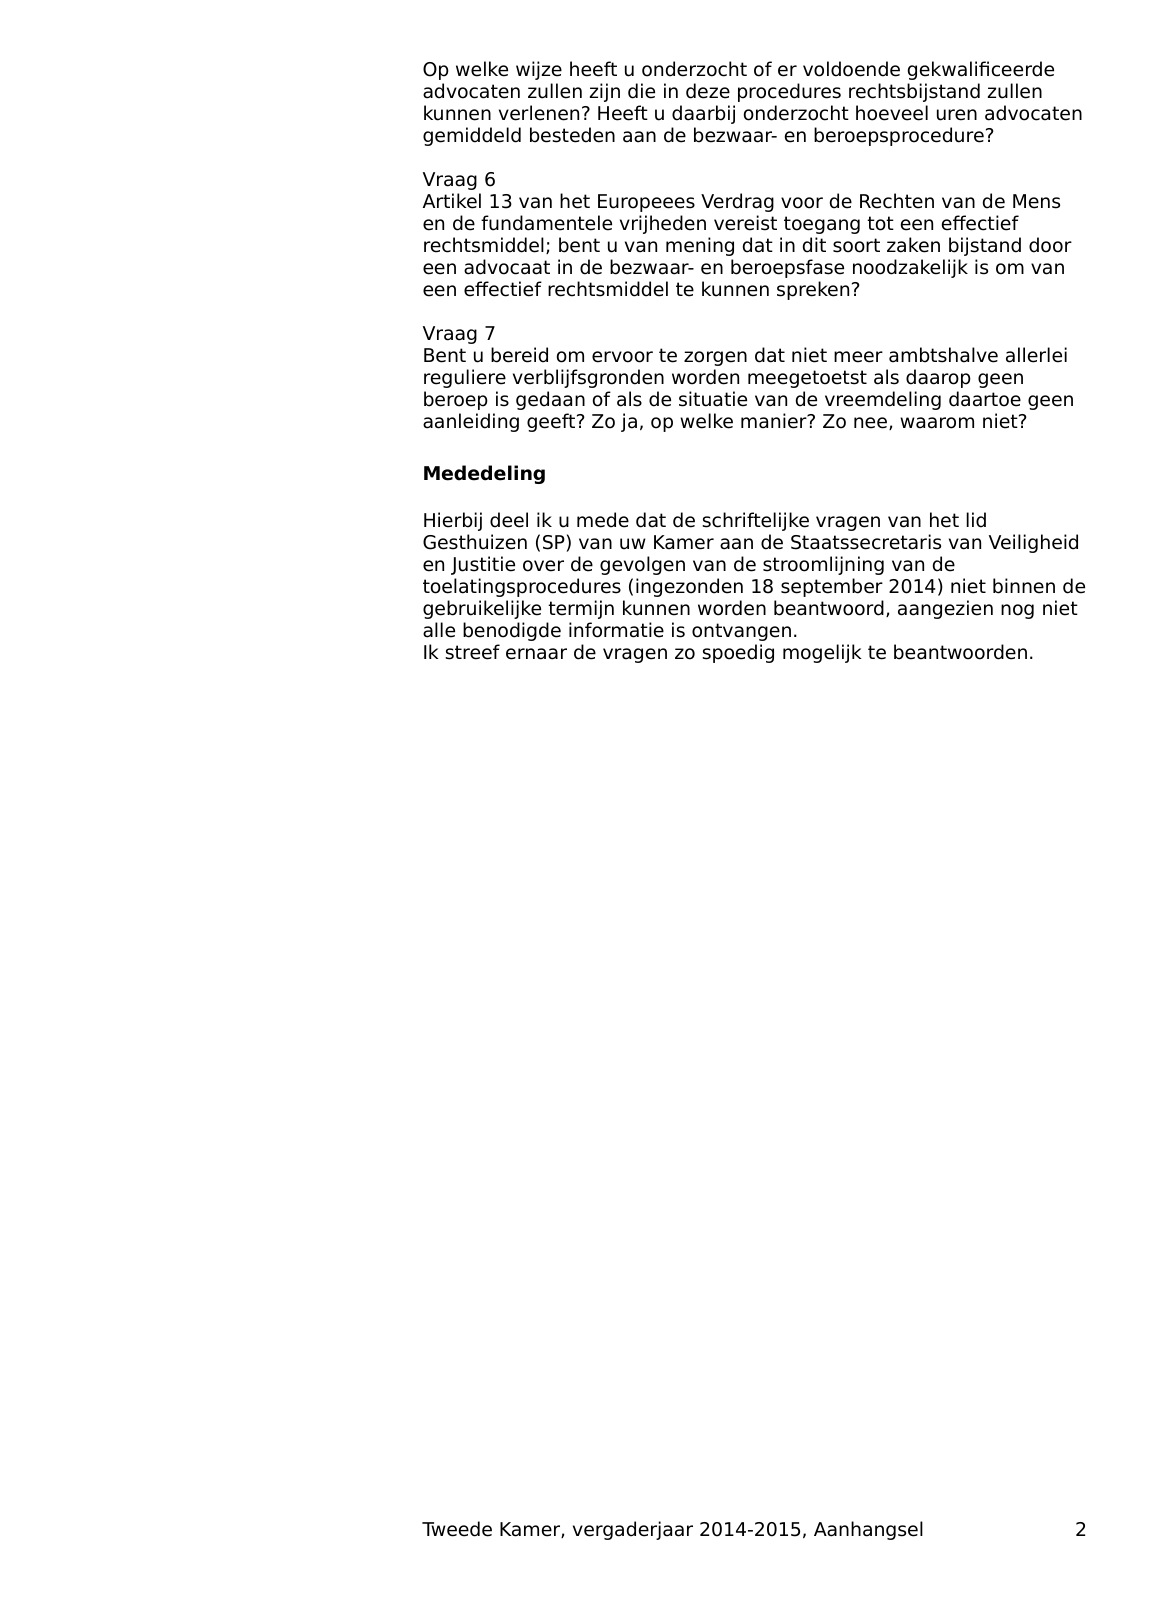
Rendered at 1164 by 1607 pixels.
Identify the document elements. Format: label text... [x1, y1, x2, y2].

subtitle Mededeling [422, 463, 1087, 485]
text Bent u bereid om ervoor te zorgen dat niet meer ambtshalve allerlei reguliere verblijfsgronden worden meegetoetst als daarop geen beroep is gedaan of als de situatie van de vreemdeling daartoe geen aanleiding geeft? Zo ja, op welke manier? Zo nee, waarom niet? [422, 345, 1087, 433]
text Vraag 6 [422, 169, 1087, 191]
text Vraag 7 [422, 323, 1087, 345]
text Hierbij deel ik u mede dat de schriftelijke vragen van het lid Gesthuizen (SP) van uw Kamer aan de Staatssecretaris van Veiligheid en Justitie over de gevolgen van de stroomlijning van de toelatingsprocedures (ingezonden 18 september 2014) niet binnen de gebruikelijke termijn kunnen worden beantwoord, aangezien nog niet alle benodigde informatie is ontvangen. [422, 510, 1087, 642]
text Op welke wijze heeft u onderzocht of er voldoende gekwalificeerde advocaten zullen zijn die in deze procedures rechtsbijstand zullen kunnen verlenen? Heeft u daarbij onderzocht hoeveel uren advocaten gemiddeld besteden aan de bezwaar- en beroepsprocedure? [422, 59, 1087, 147]
text Ik streef ernaar de vragen zo spoedig mogelijk te beantwoorden. [422, 642, 1087, 664]
text Artikel 13 van het Europeees Verdrag voor de Rechten van de Mens en de fundamentele vrijheden vereist toegang tot een effectief rechtsmiddel; bent u van mening dat in dit soort zaken bijstand door een advocaat in de bezwaar- en beroepsfase noodzakelijk is om van een effectief rechtsmiddel te kunnen spreken? [422, 191, 1087, 301]
